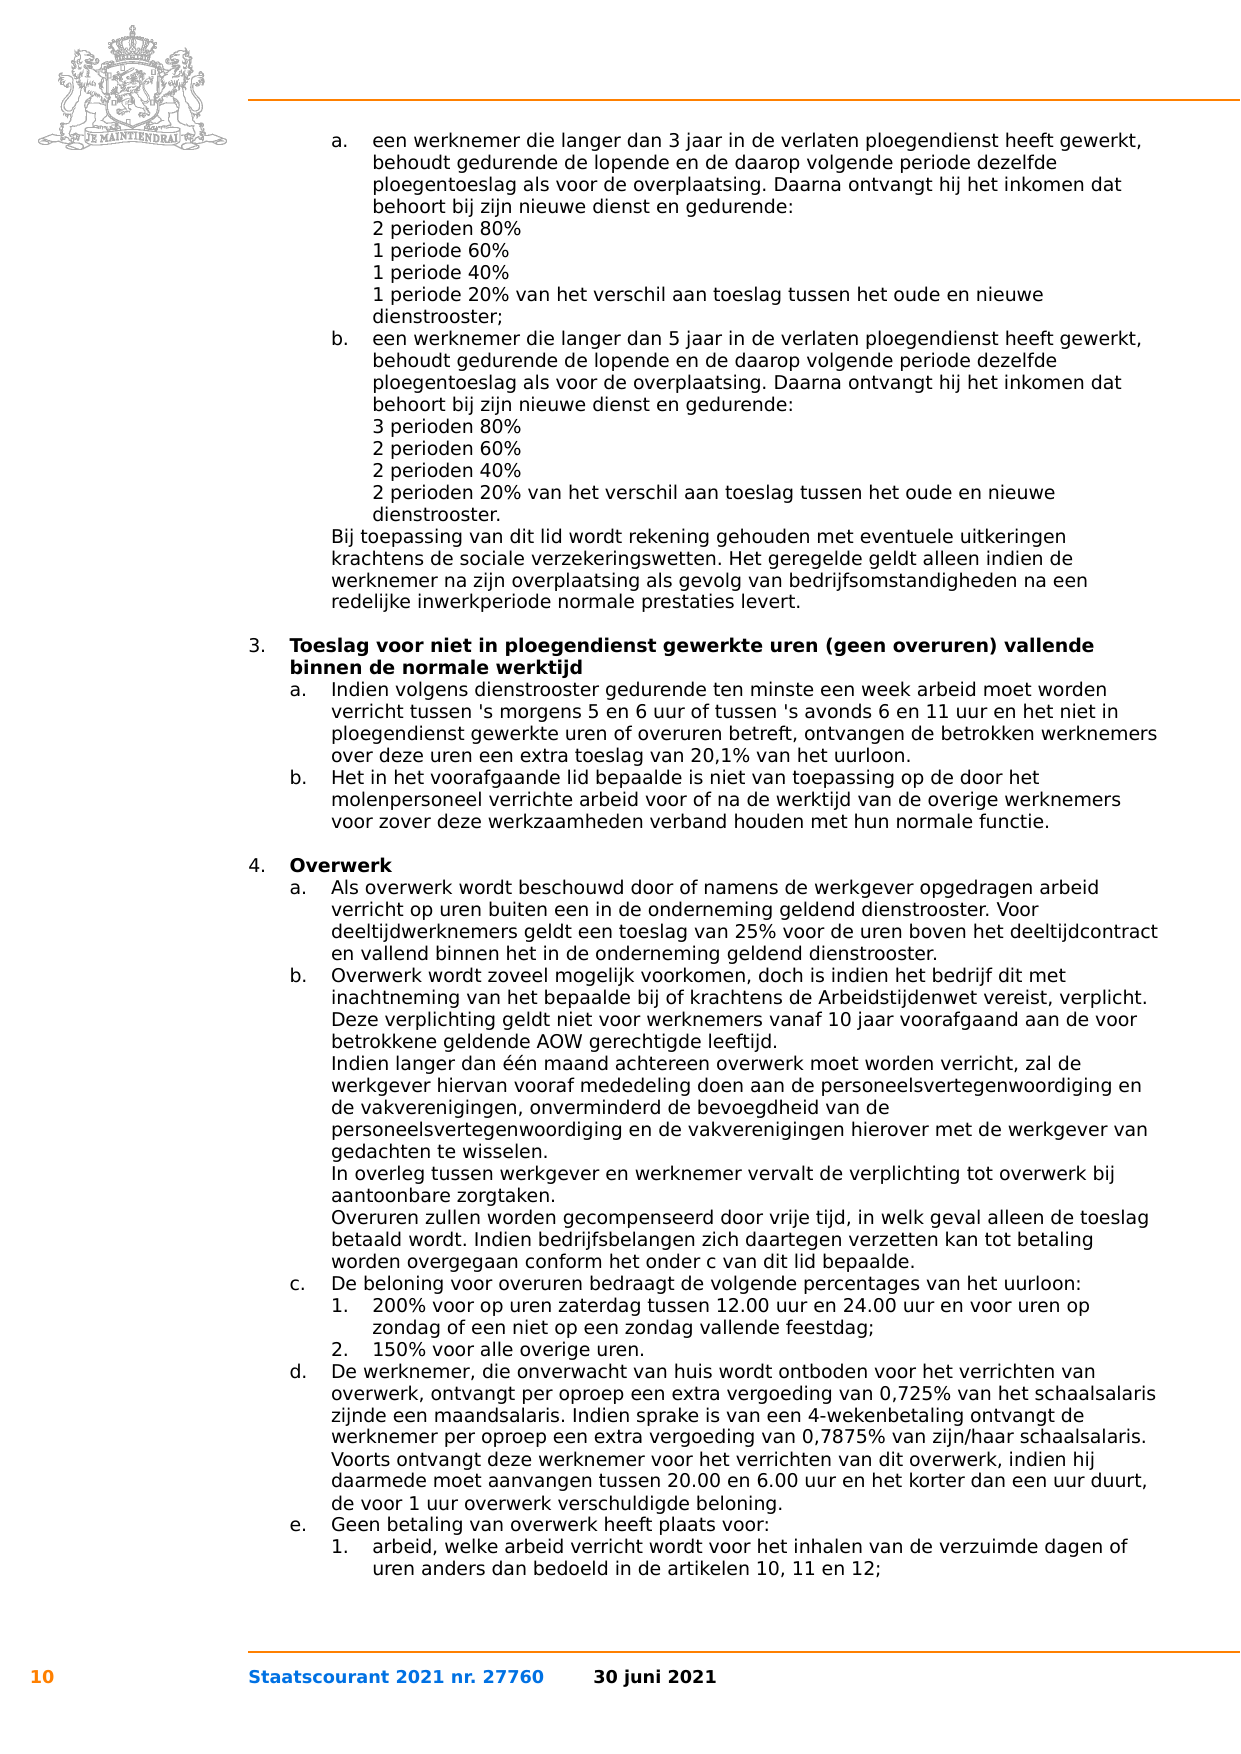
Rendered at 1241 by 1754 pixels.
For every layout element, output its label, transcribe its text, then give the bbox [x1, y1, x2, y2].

text In overleg tussen werkgever en werknemer vervalt de verplichting tot overwerk bij aantoonbare zorgtaken. [331, 1163, 1163, 1207]
text 3. Toeslag voor niet in ploegendienst gewerkte uren (geen overuren) vallende binnen de normale werktijd [248, 635, 1163, 679]
text a. een werknemer die langer dan 3 jaar in de verlaten ploegendienst heeft gewerkt, behoudt gedurende de lopende en de daarop volgende periode dezelfde ploegentoeslag als voor de overplaatsing. Daarna ontvangt hij het inkomen dat behoort bij zijn nieuwe dienst en gedurende: [331, 130, 1163, 218]
text 2. 150% voor alle overige uren. [331, 1338, 1163, 1361]
text 4. Overwerk [248, 855, 1163, 877]
text d. De werknemer, die onverwacht van huis wordt ontboden voor het verrichten van overwerk, ontvangt per oproep een extra vergoeding van 0,725% van het schaalsalaris zijnde een maandsalaris. Indien sprake is van een 4-wekenbetaling ontvangt de werknemer per oproep een extra vergoeding van 0,7875% van zijn/haar schaalsalaris. [289, 1361, 1163, 1448]
text a. Als overwerk wordt beschouwd door of namens de werkgever opgedragen arbeid verricht op uren buiten een in de onderneming geldend dienstrooster. Voor deeltijdwerknemers geldt een toeslag van 25% voor de uren boven het deeltijdcontract en vallend binnen het in de onderneming geldend dienstrooster. [289, 877, 1163, 965]
text 2 perioden 60% [372, 438, 1163, 459]
text Indien langer dan één maand achtereen overwerk moet worden verricht, zal de werkgever hiervan vooraf mededeling doen aan de personeelsvertegenwoordiging en de vakverenigingen, onverminderd de bevoegdheid van de personeelsvertegenwoordiging en de vakverenigingen hierover met de werkgever van gedachten te wisselen. [331, 1053, 1163, 1163]
text b. een werknemer die langer dan 5 jaar in de verlaten ploegendienst heeft gewerkt, behoudt gedurende de lopende en de daarop volgende periode dezelfde ploegentoeslag als voor de overplaatsing. Daarna ontvangt hij het inkomen dat behoort bij zijn nieuwe dienst en gedurende: [331, 328, 1163, 416]
text 2 perioden 40% [372, 459, 1163, 482]
text 2 perioden 80% [372, 218, 1163, 240]
text 3 perioden 80% [372, 416, 1163, 438]
text c. De beloning voor overuren bedraagt de volgende percentages van het uurloon: [289, 1273, 1163, 1294]
text a. Indien volgens dienstrooster gedurende ten minste een week arbeid moet worden verricht tussen 's morgens 5 en 6 uur of tussen 's avonds 6 en 11 uur en het niet in ploegendienst gewerkte uren of overuren betreft, ontvangen de betrokken werknemers over deze uren een extra toeslag van 20,1% van het uurloon. [289, 679, 1163, 767]
text e. Geen betaling van overwerk heeft plaats voor: [289, 1514, 1163, 1536]
text 1. arbeid, welke arbeid verricht wordt voor het inhalen van de verzuimde dagen of uren anders dan bedoeld in de artikelen 10, 11 en 12; [331, 1536, 1163, 1580]
text 2 perioden 20% van het verschil aan toeslag tussen het oude en nieuwe dienstrooster. [372, 482, 1163, 526]
text Overuren zullen worden gecompenseerd door vrije tijd, in welk geval alleen de toeslag betaald wordt. Indien bedrijfsbelangen zich daartegen verzetten kan tot betaling worden overgegaan conform het onder c van dit lid bepaalde. [331, 1207, 1163, 1273]
text 1. 200% voor op uren zaterdag tussen 12.00 uur en 24.00 uur en voor uren op zondag of een niet op een zondag vallende feestdag; [331, 1294, 1163, 1338]
picture [38, 25, 227, 150]
text b. Het in het voorafgaande lid bepaalde is niet van toepassing op de door het molenpersoneel verrichte arbeid voor of na de werktijd van de overige werknemers voor zover deze werkzaamheden verband houden met hun normale functie. [289, 767, 1163, 833]
text b. Overwerk wordt zoveel mogelijk voorkomen, doch is indien het bedrijf dit met inachtneming van het bepaalde bij of krachtens de Arbeidstijdenwet vereist, verplicht. Deze verplichting geldt niet voor werknemers vanaf 10 jaar voorafgaand aan de voor betrokkene geldende AOW gerechtigde leeftijd. [289, 965, 1163, 1053]
text 1 periode 20% van het verschil aan toeslag tussen het oude en nieuwe dienstrooster; [372, 284, 1163, 328]
text Voorts ontvangt deze werknemer voor het verrichten van dit overwerk, indien hij daarmede moet aanvangen tussen 20.00 en 6.00 uur en het korter dan een uur duurt, de voor 1 uur overwerk verschuldigde beloning. [331, 1448, 1163, 1514]
text 1 periode 40% [372, 262, 1163, 284]
text Bij toepassing van dit lid wordt rekening gehouden met eventuele uitkeringen krachtens de sociale verzekeringswetten. Het geregelde geldt alleen indien de werknemer na zijn overplaatsing als gevolg van bedrijfsomstandigheden na een redelijke inwerkperiode normale prestaties levert. [331, 526, 1163, 613]
text 1 periode 60% [372, 240, 1163, 262]
